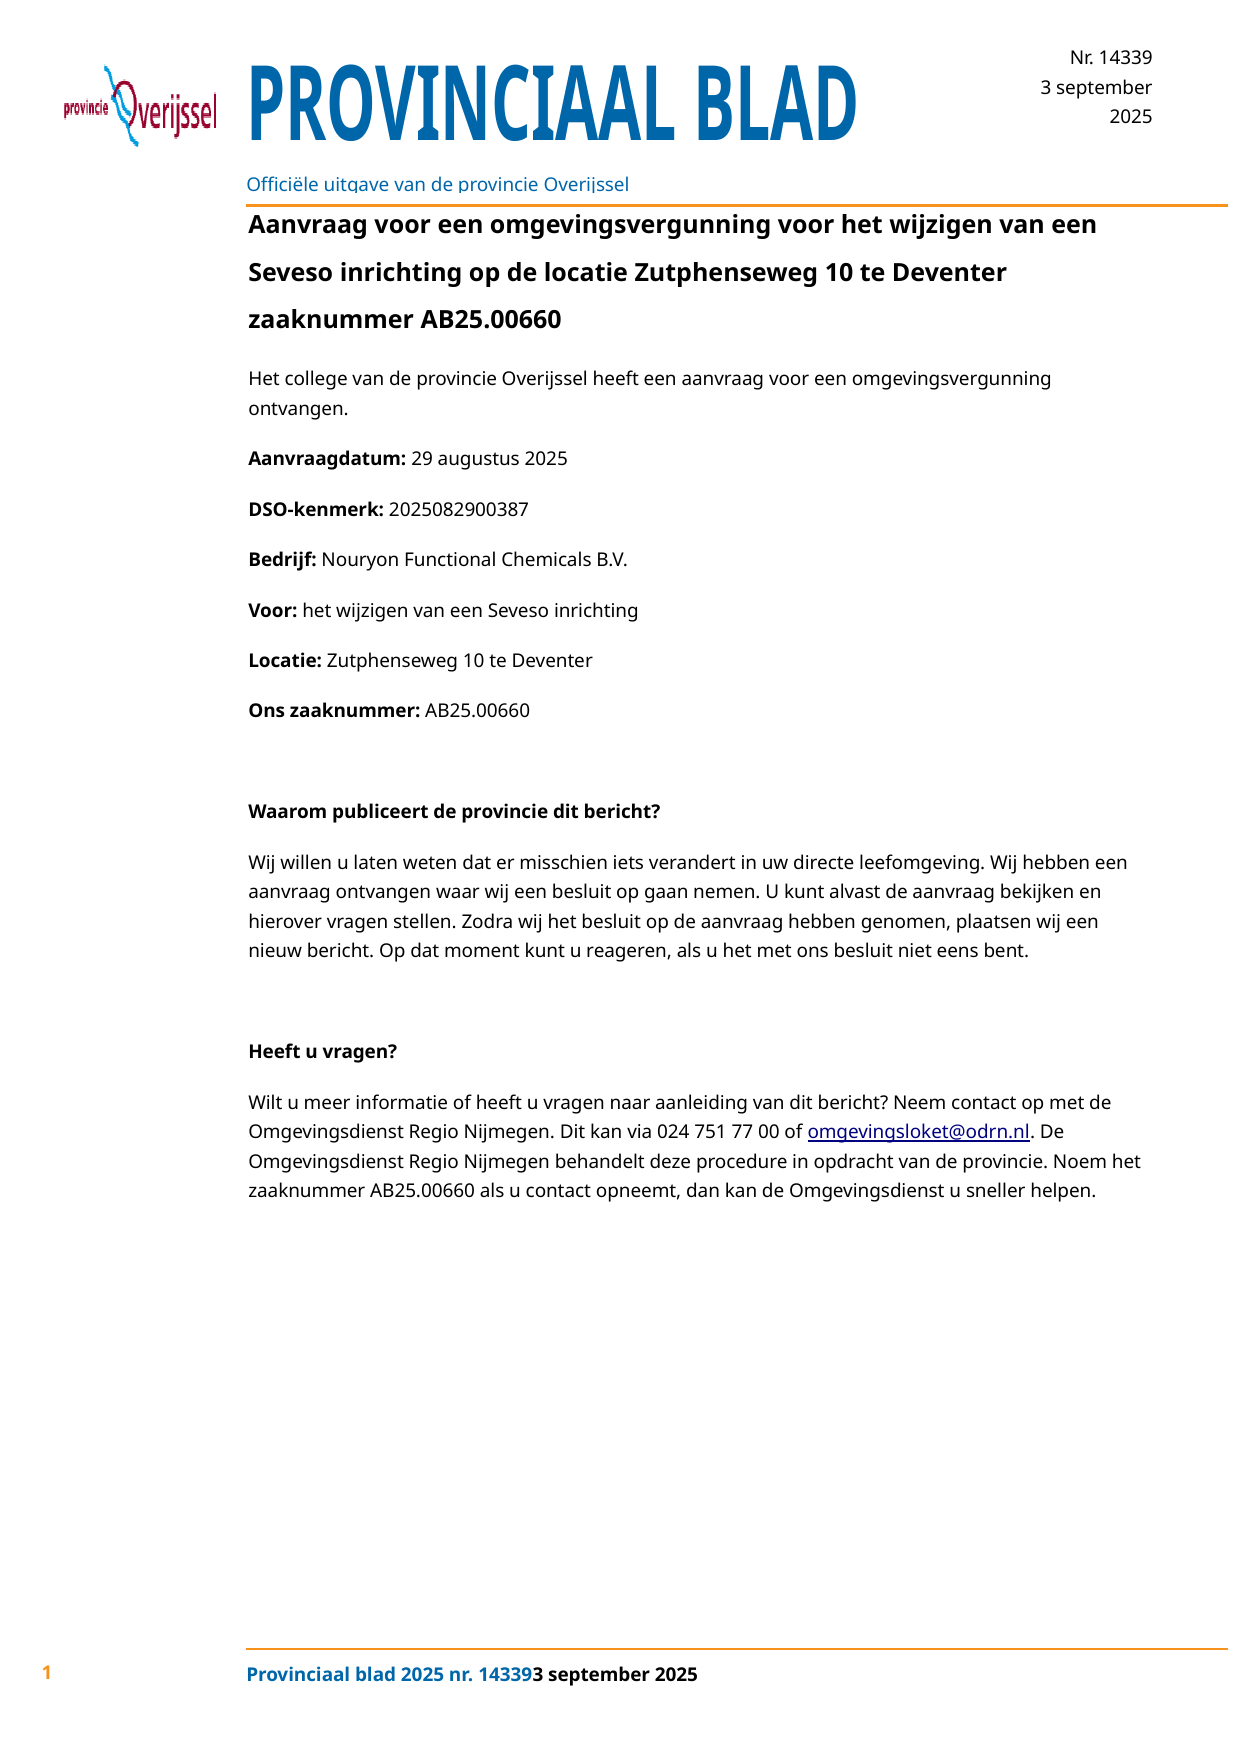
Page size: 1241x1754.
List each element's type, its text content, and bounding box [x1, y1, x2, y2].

text Locatie: Zutphenseweg 10 te Deventer [248, 647, 1152, 673]
picture [41, 47, 231, 172]
text Voor: het wijzigen van een Seveso inrichting [248, 597, 1152, 622]
text Wij willen u laten weten dat er misschien iets verandert in uw directe leefomgeving. Wij hebben een aanvraag ontvangen waar wij een besluit op gaan nemen. U kunt alvast de aanvraag bekijken en hierover vragen stellen. Zodra wij het besluit op de aanvraag hebben genomen, plaatsen wij een nieuw bericht. Op dat moment kunt u reageren, als u het met ons besluit niet eens bent. [248, 849, 1152, 963]
text DSO-kenmerk: 2025082900387 [248, 496, 1152, 522]
text Waarom publiceert de provincie dit bericht? [248, 798, 1152, 824]
text Aanvraag voor een omgevingsvergunning voor het wijzigen van een Seveso inrichting op de locatie Zutphenseweg 10 te Deventer zaaknummer AB25.00660 [248, 207, 1152, 336]
text Het college van de provincie Overijssel heeft een aanvraag voor een omgevingsvergunning ontvangen. [248, 366, 1152, 421]
text Bedrijf: Nouryon Functional Chemicals B.V. [248, 546, 1152, 572]
text Heeft u vragen? [248, 1038, 1152, 1064]
text Wilt u meer informatie of heeft u vragen naar aanleiding van dit bericht? Neem contact op met de Omgevingsdienst Regio Nijmegen. Dit kan via 024 751 77 00 of omgevingsloket@odrn.nl. De Omgevingsdienst Regio Nijmegen behandelt deze procedure in opdracht van de provincie. Noem het zaaknummer AB25.00660 als u contact opneemt, dan kan de Omgevingsdienst u sneller helpen. [248, 1089, 1152, 1203]
text Ons zaaknummer: AB25.00660 [248, 698, 1152, 723]
text Aanvraagdatum: 29 augustus 2025 [248, 446, 1152, 471]
